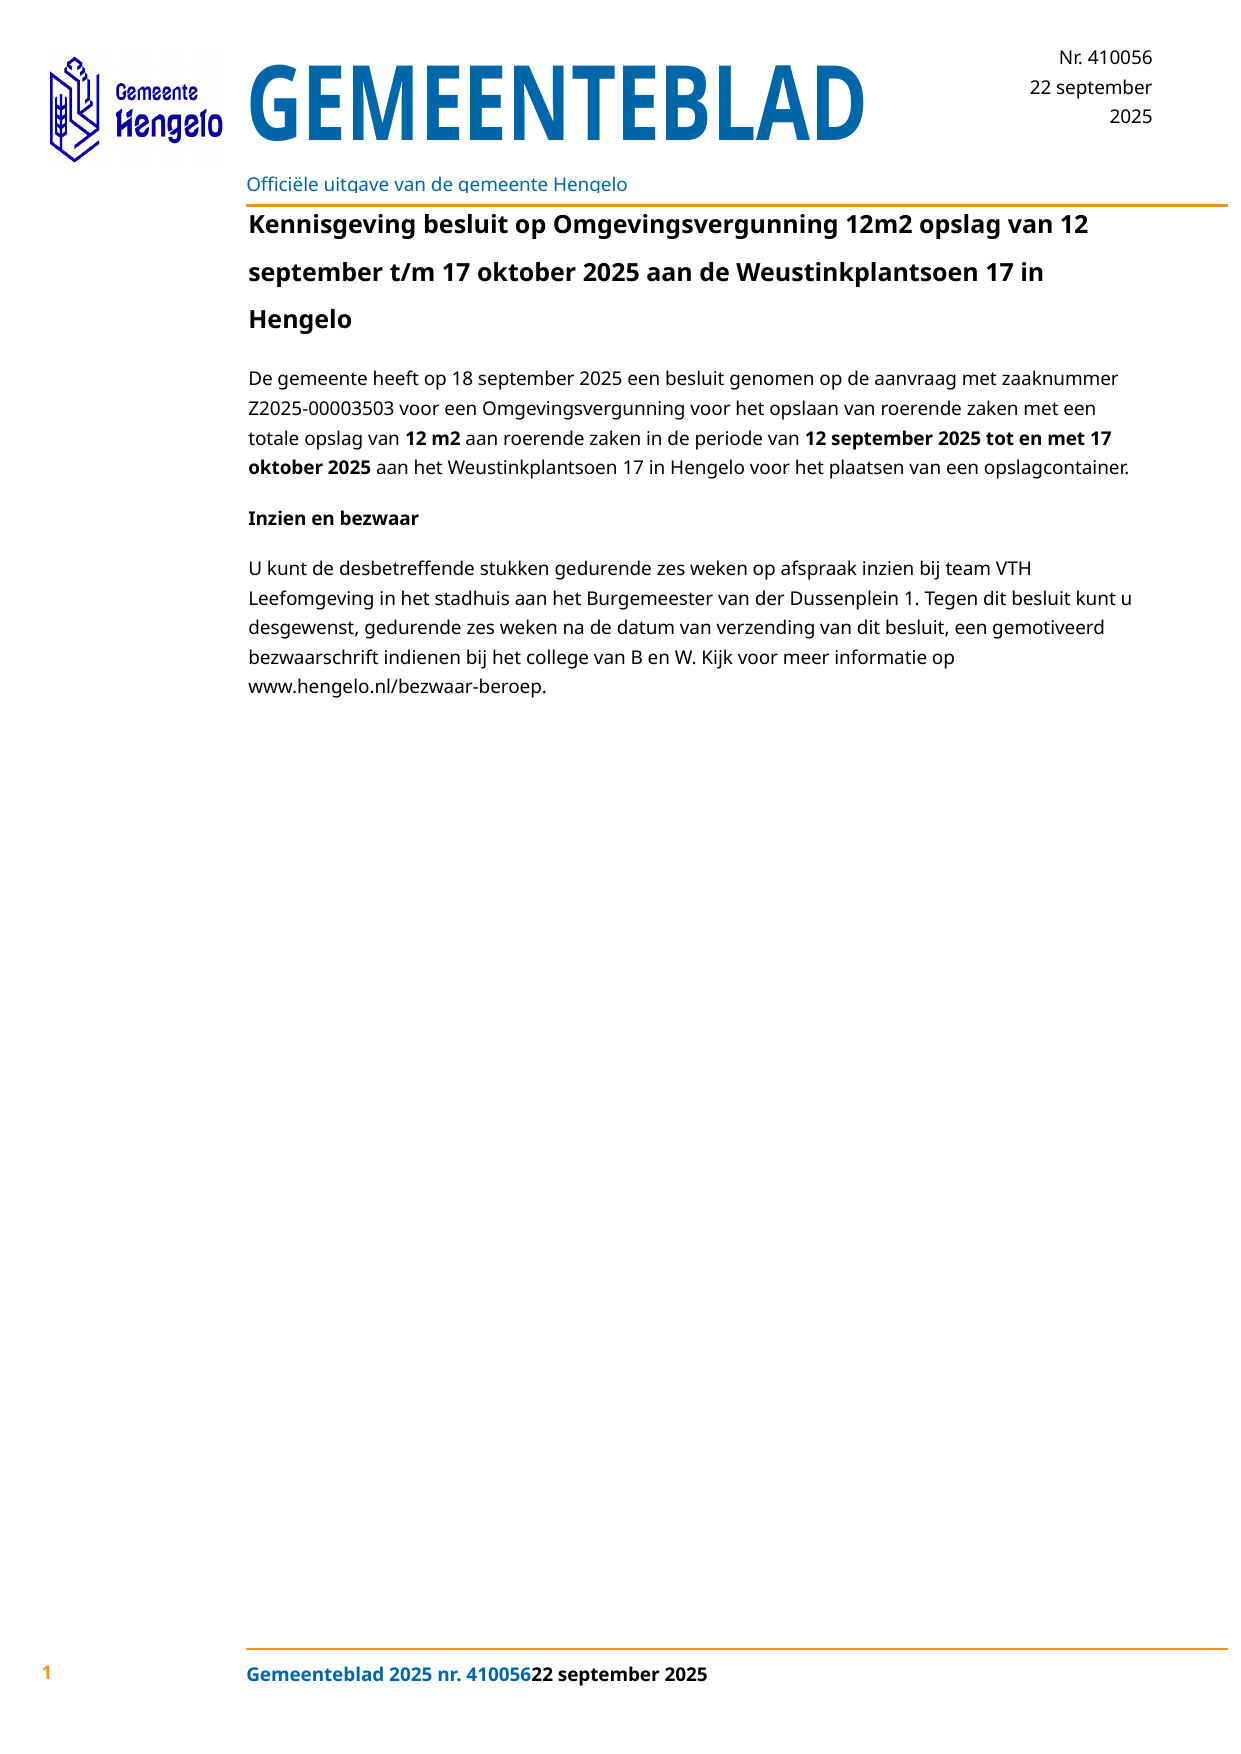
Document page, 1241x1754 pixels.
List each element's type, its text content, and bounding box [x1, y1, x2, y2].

text De gemeente heeft op 18 september 2025 een besluit genomen op de aanvraag met zaaknummer Z2025-00003503 voor een Omgevingsvergunning voor het opslaan van roerende zaken met een totale opslag van 12 m2 aan roerende zaken in de periode van 12 september 2025 tot en met 17 oktober 2025 aan het Weustinkplantsoen 17 in Hengelo voor het plaatsen van een opslagcontainer. [248, 366, 1152, 480]
picture [41, 47, 231, 172]
text Inzien en bezwaar [248, 505, 1152, 530]
text U kunt de desbetreffende stukken gedurende zes weken op afspraak inzien bij team VTH Leefomgeving in het stadhuis aan het Burgemeester van der Dussenplein 1. Tegen dit besluit kunt u desgewenst, gedurende zes weken na de datum van verzending van dit besluit, een gemotiveerd bezwaarschrift indienen bij het college van B en W. Kijk voor meer informatie op www.hengelo.nl/bezwaar-beroep. [248, 555, 1152, 699]
text Kennisgeving besluit op Omgevingsvergunning 12m2 opslag van 12 september t/m 17 oktober 2025 aan de Weustinkplantsoen 17 in Hengelo [248, 207, 1152, 336]
